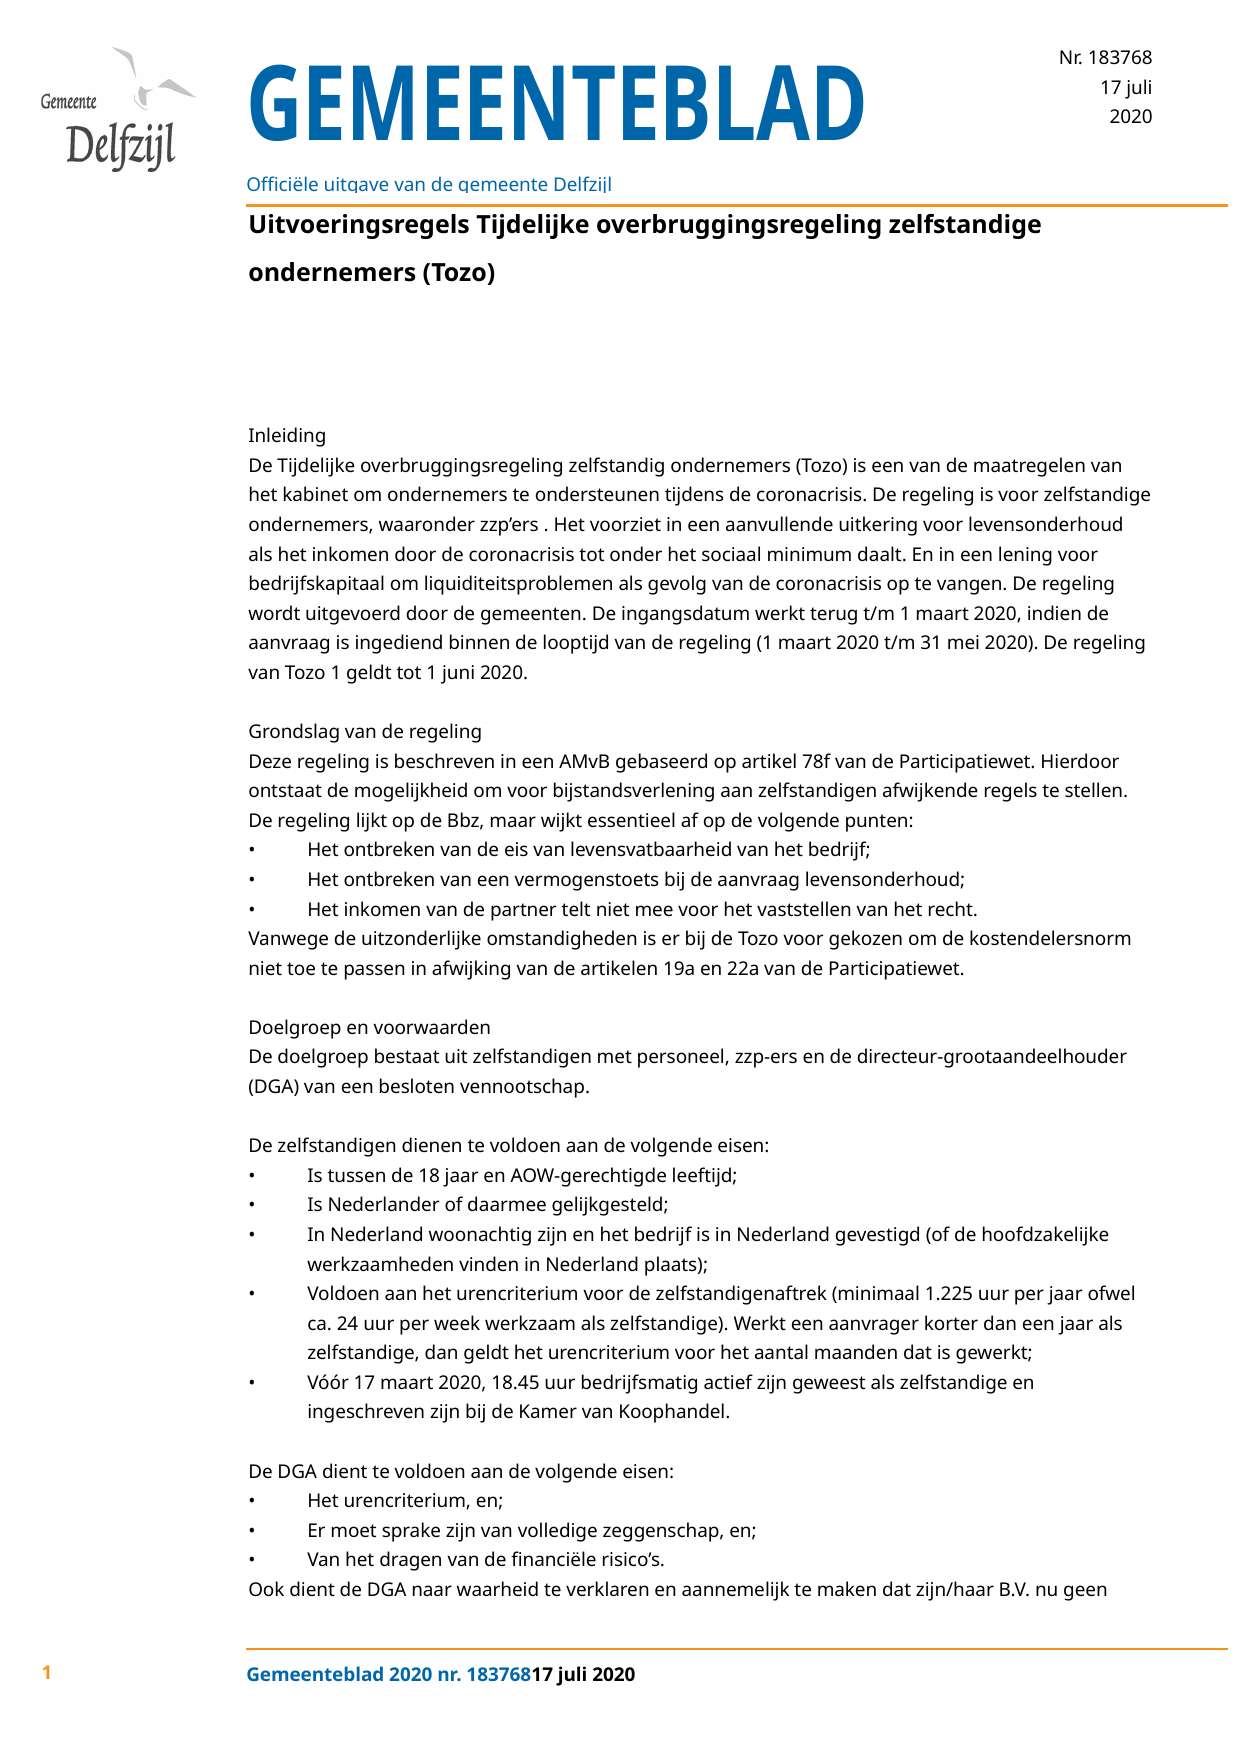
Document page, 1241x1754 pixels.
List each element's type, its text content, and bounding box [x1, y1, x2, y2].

text Ook dient de DGA naar waarheid te verklaren en aannemelijk te maken dat zijn/haar B.V. nu geen [248, 1576, 1152, 1602]
text Grondslag van de regeling [248, 718, 1152, 744]
list Is tussen de 18 jaar en AOW-gerechtigde leeftijd; [248, 1162, 1152, 1188]
picture [41, 47, 231, 172]
text Doelgroep en voorwaarden [248, 1014, 1152, 1040]
list Voldoen aan het urencriterium voor de zelfstandigenaftrek (minimaal 1.225 uur per jaar ofwel ca. 24 uur per week werkzaam als zelfstandige). Werkt een aanvrager korter dan een jaar als zelfstandige, dan geldt het urencriterium voor het aantal maanden dat is gewerkt; [248, 1280, 1152, 1365]
text Vanwege de uitzonderlijke omstandigheden is er bij de Tozo voor gekozen om de kostendelersnorm niet toe te passen in afwijking van de artikelen 19a en 22a van de Participatiewet. [248, 925, 1152, 981]
list Het ontbreken van een vermogenstoets bij de aanvraag levensonderhoud; [248, 866, 1152, 892]
list Het urencriterium, en; [248, 1487, 1152, 1513]
text Deze regeling is beschreven in een AMvB gebaseerd op artikel 78f van de Participatiewet. Hierdoor ontstaat de mogelijkheid om voor bijstandsverlening aan zelfstandigen afwijkende regels te stellen. De regeling lijkt op de Bbz, maar wijkt essentieel af op de volgende punten: [248, 748, 1152, 833]
list Vóór 17 maart 2020, 18.45 uur bedrijfsmatig actief zijn geweest als zelfstandige en ingeschreven zijn bij de Kamer van Koophandel. [248, 1369, 1152, 1424]
text De Tijdelijke overbruggingsregeling zelfstandig ondernemers (Tozo) is een van de maatregelen van het kabinet om ondernemers te ondersteunen tijdens de coronacrisis. De regeling is voor zelfstandige ondernemers, waaronder zzp’ers . Het voorziet in een aanvullende uitkering voor levensonderhoud als het inkomen door de coronacrisis tot onder het sociaal minimum daalt. En in een lening voor bedrijfskapitaal om liquiditeitsproblemen als gevolg van de coronacrisis op te vangen. De regeling wordt uitgevoerd door de gemeenten. De ingangsdatum werkt terug t/m 1 maart 2020, indien de aanvraag is ingediend binnen de looptijd van de regeling (1 maart 2020 t/m 31 mei 2020). De regeling van Tozo 1 geldt tot 1 juni 2020. [248, 452, 1152, 685]
list Het inkomen van de partner telt niet mee voor het vaststellen van het recht. [248, 896, 1152, 922]
list In Nederland woonachtig zijn en het bedrijf is in Nederland gevestigd (of de hoofdzakelijke werkzaamheden vinden in Nederland plaats); [248, 1221, 1152, 1277]
text De doelgroep bestaat uit zelfstandigen met personeel, zzp-ers en de directeur-grootaandeelhouder (DGA) van een besloten vennootschap. [248, 1044, 1152, 1099]
list Er moet sprake zijn van volledige zeggenschap, en; [248, 1517, 1152, 1543]
text Inleiding [248, 422, 1152, 448]
text De zelfstandigen dienen te voldoen aan de volgende eisen: [248, 1132, 1152, 1158]
text Uitvoeringsregels Tijdelijke overbruggingsregeling zelfstandige ondernemers (Tozo) [248, 207, 1152, 288]
list Van het dragen van de financiële risico’s. [248, 1547, 1152, 1572]
list Is Nederlander of daarmee gelijkgesteld; [248, 1192, 1152, 1217]
list Het ontbreken van de eis van levensvatbaarheid van het bedrijf; [248, 837, 1152, 862]
text De DGA dient te voldoen aan de volgende eisen: [248, 1458, 1152, 1484]
